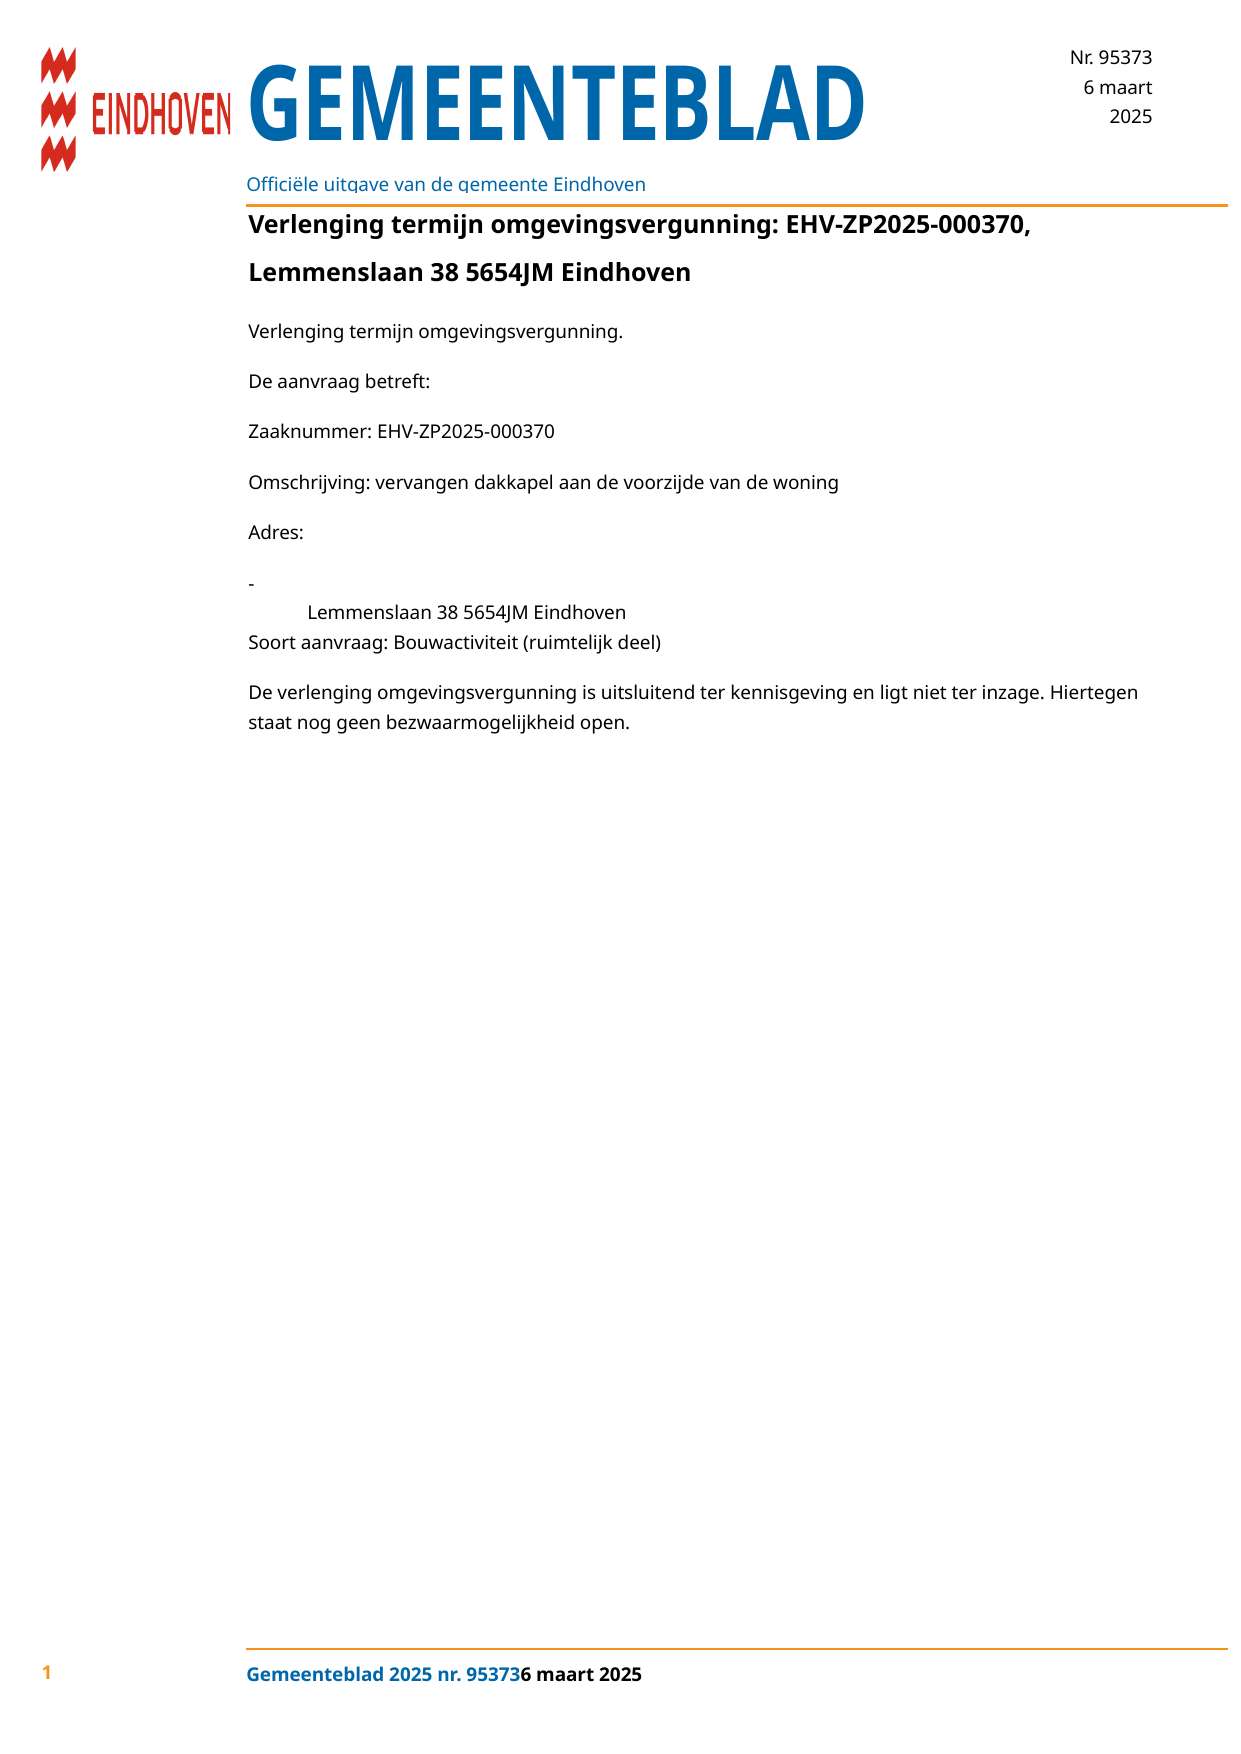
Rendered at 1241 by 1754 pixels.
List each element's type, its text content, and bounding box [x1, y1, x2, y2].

text De aanvraag betreft: [248, 368, 1152, 394]
text Verlenging termijn omgevingsvergunning: EHV-ZP2025-000370, Lemmenslaan 38 5654JM Eindhoven [248, 207, 1152, 288]
text Adres: [248, 519, 1152, 545]
text Verlenging termijn omgevingsvergunning. [248, 318, 1152, 344]
picture [41, 47, 231, 172]
text Zaaknummer: EHV-ZP2025-000370 [248, 419, 1152, 444]
list Lemmenslaan 38 5654JM Eindhoven [248, 599, 1152, 625]
text Omschrijving: vervangen dakkapel aan de voorzijde van de woning [248, 469, 1152, 495]
text De verlenging omgevingsvergunning is uitsluitend ter kennisgeving en ligt niet ter inzage. Hiertegen staat nog geen bezwaarmogelijkheid open. [248, 679, 1152, 735]
text Soort aanvraag: Bouwactiviteit (ruimtelijk deel) [248, 629, 1152, 655]
